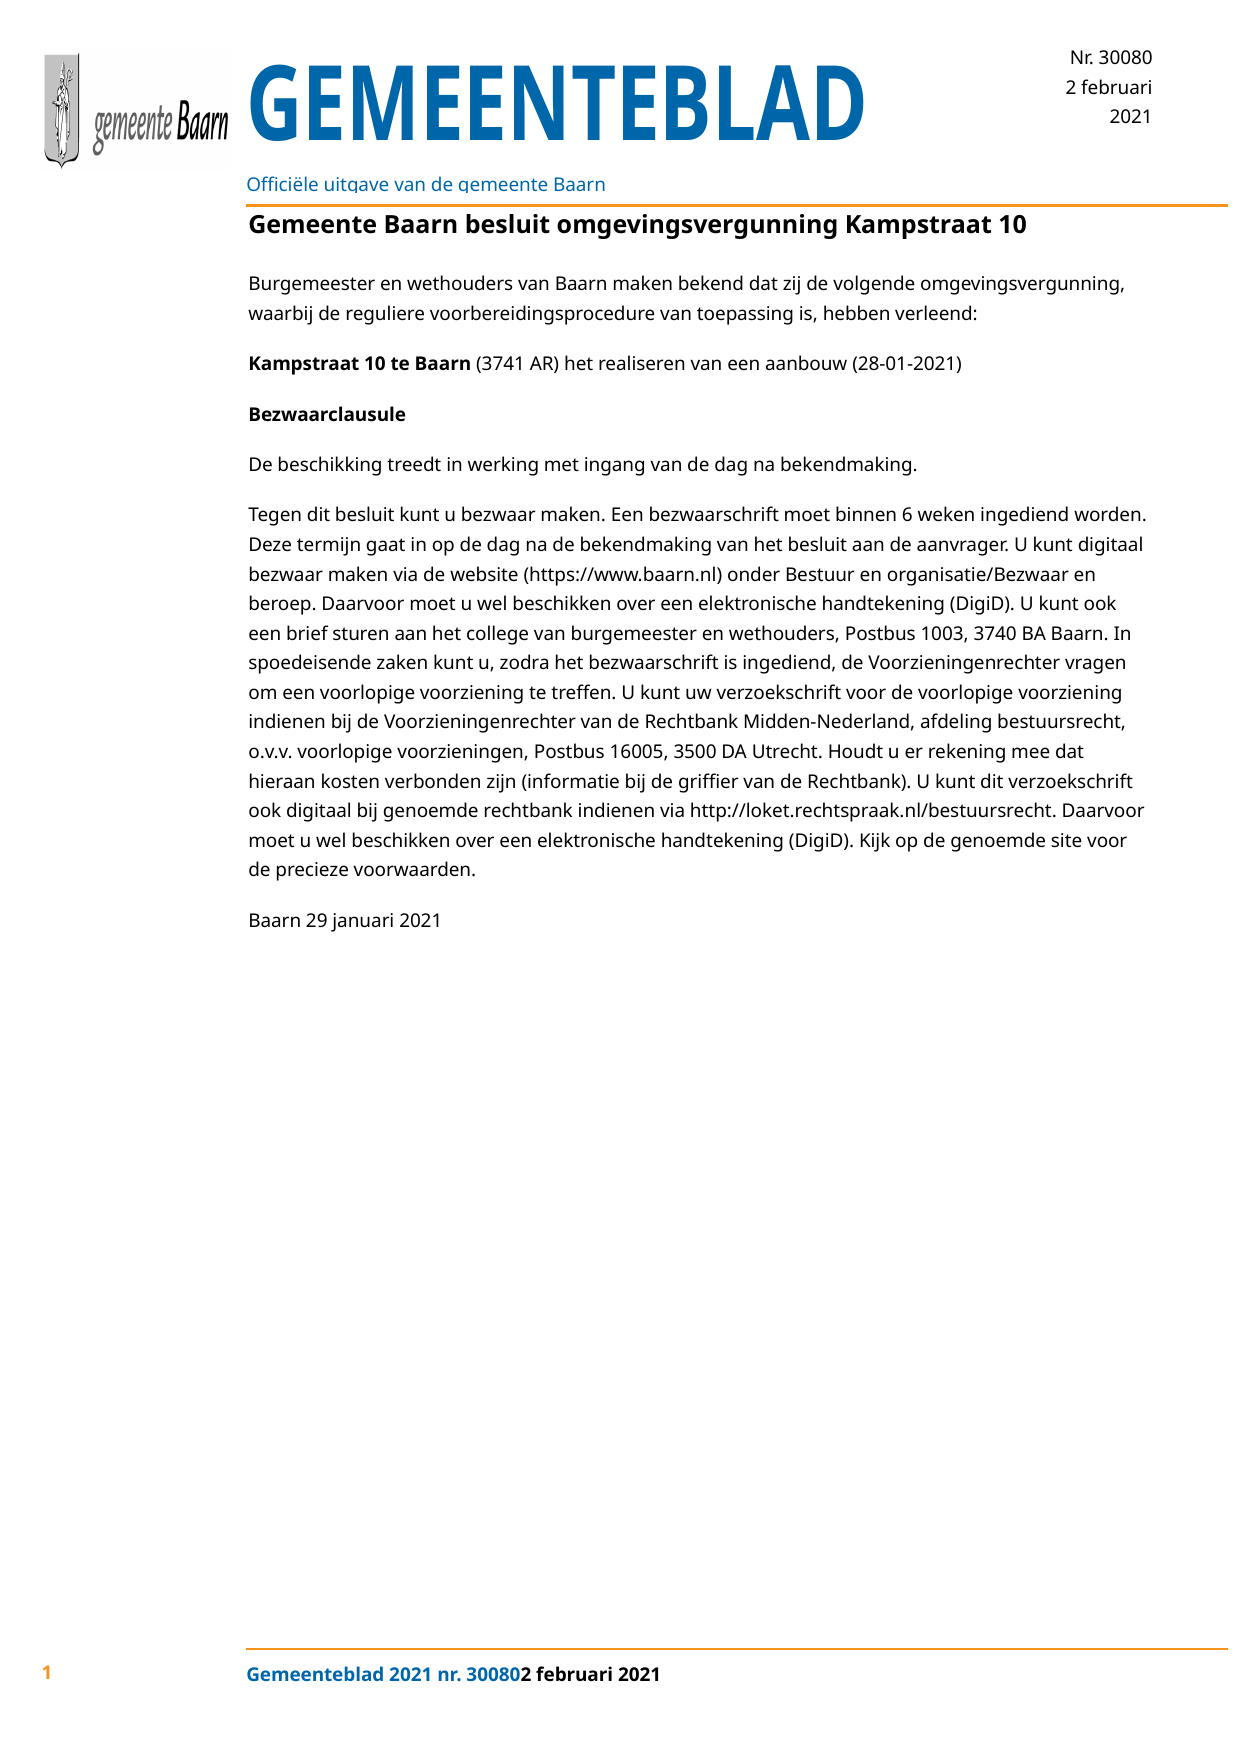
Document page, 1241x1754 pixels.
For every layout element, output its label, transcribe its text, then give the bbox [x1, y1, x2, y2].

text Bezwaarclausule [248, 401, 1152, 426]
text De beschikking treedt in werking met ingang van de dag na bekendmaking. [248, 451, 1152, 477]
text Baarn 29 januari 2021 [248, 907, 1152, 933]
text Tegen dit besluit kunt u bezwaar maken. Een bezwaarschrift moet binnen 6 weken ingediend worden. Deze termijn gaat in op de dag na de bekendmaking van het besluit aan de aanvrager. U kunt digitaal bezwaar maken via de website (https://www.baarn.nl) onder Bestuur en organisatie/Bezwaar en beroep. Daarvoor moet u wel beschikken over een elektronische handtekening (DigiD). U kunt ook een brief sturen aan het college van burgemeester en wethouders, Postbus 1003, 3740 BA Baarn. In spoedeisende zaken kunt u, zodra het bezwaarschrift is ingediend, de Voorzieningenrechter vragen om een voorlopige voorziening te treffen. U kunt uw verzoekschrift voor de voorlopige voorziening indienen bij de Voorzieningenrechter van de Rechtbank Midden-Nederland, afdeling bestuursrecht, o.v.v. voorlopige voorzieningen, Postbus 16005, 3500 DA Utrecht. Houdt u er rekening mee dat hieraan kosten verbonden zijn (informatie bij de griffier van de Rechtbank). U kunt dit verzoekschrift ook digitaal bij genoemde rechtbank indienen via http://loket.rechtspraak.nl/bestuursrecht. Daarvoor moet u wel beschikken over een elektronische handtekening (DigiD). Kijk op de genoemde site voor de precieze voorwaarden. [248, 502, 1152, 882]
picture [41, 47, 231, 172]
text Burgemeester en wethouders van Baarn maken bekend dat zij de volgende omgevingsvergunning, waarbij de reguliere voorbereidingsprocedure van toepassing is, hebben verleend: [248, 270, 1152, 326]
text Kampstraat 10 te Baarn (3741 AR) het realiseren van een aanbouw (28-01-2021) [248, 350, 1152, 376]
text Gemeente Baarn besluit omgevingsvergunning Kampstraat 10 [248, 207, 1152, 241]
